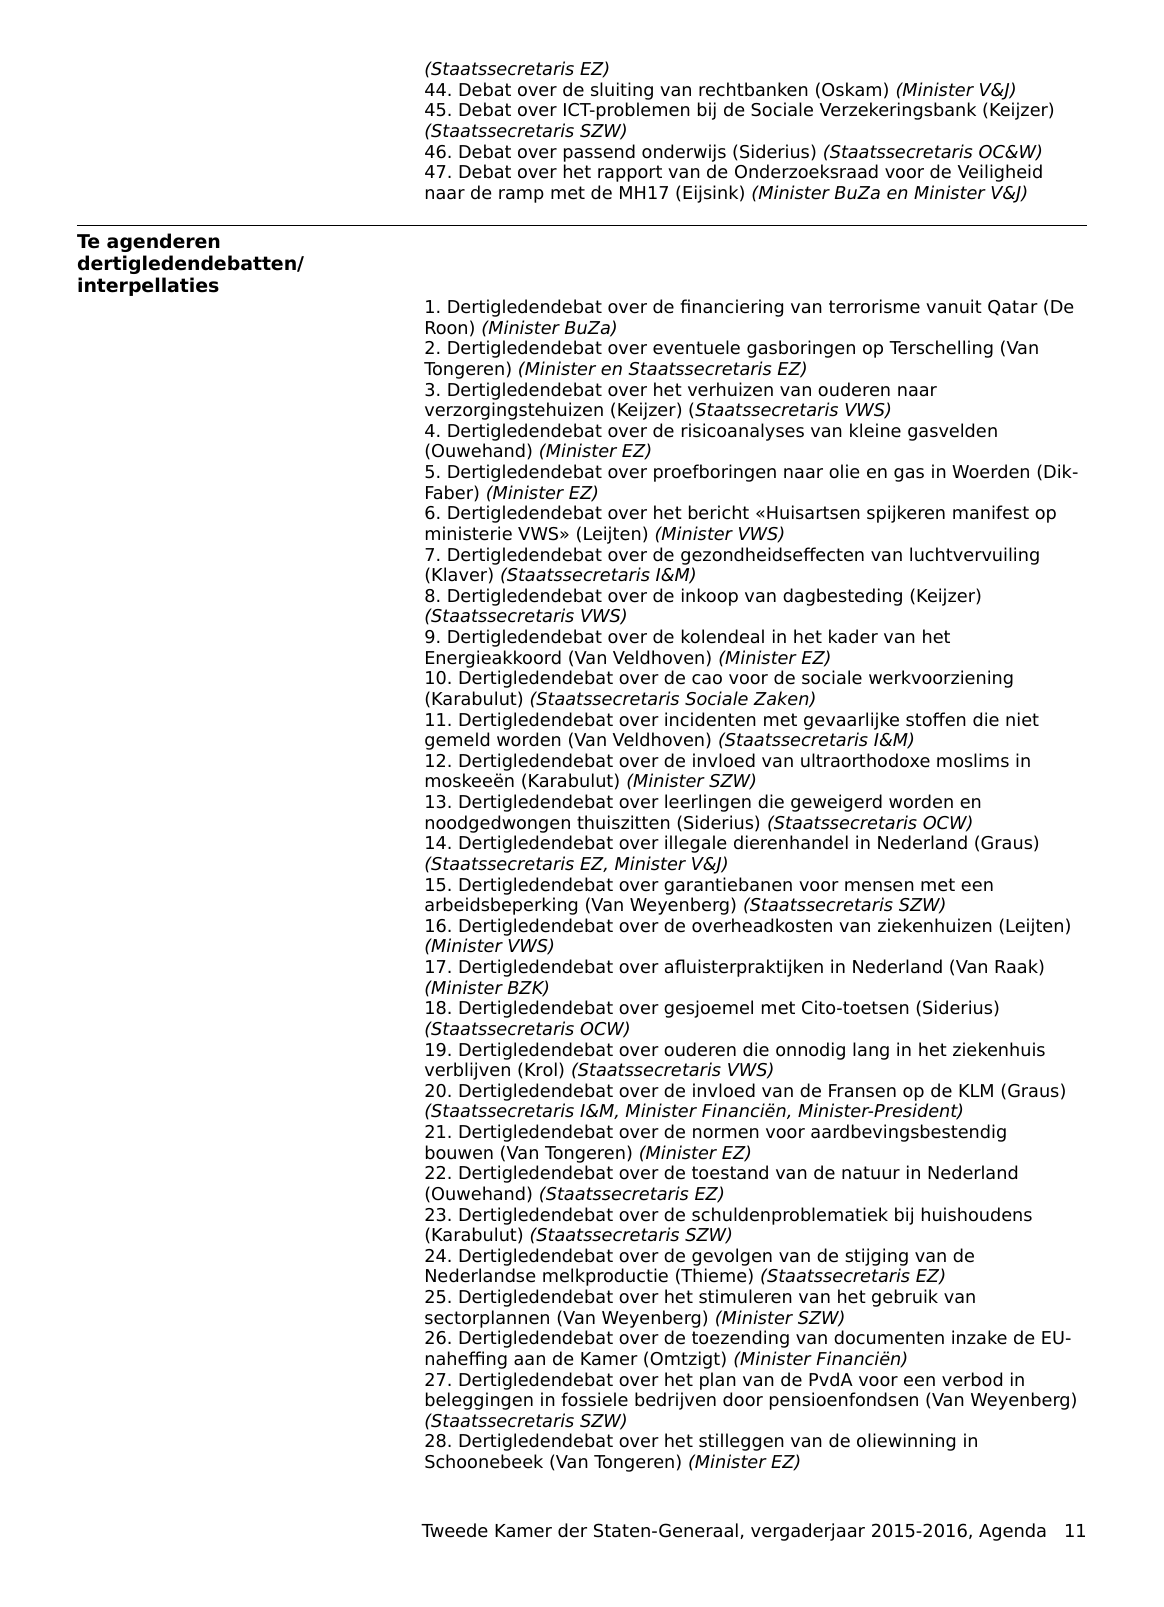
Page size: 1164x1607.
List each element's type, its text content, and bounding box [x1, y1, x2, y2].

table_cell [77, 1122, 401, 1163]
table_cell [401, 668, 418, 709]
table_cell [401, 792, 418, 833]
table_cell 10. Dertigledendebat over de cao voor de sociale werkvoorziening (Karabulut) (Staatssecretaris Sociale Zaken) [418, 668, 1087, 709]
table_cell [77, 142, 401, 162]
table_cell [401, 462, 418, 503]
table_cell [401, 627, 418, 668]
table_cell [401, 100, 418, 142]
table_cell 9. Dertigledendebat over de kolendeal in het kader van het Energieakkoord (Van Veldhoven) (Minister EZ) [418, 627, 1087, 668]
table_cell [77, 380, 401, 421]
table_cell [401, 545, 418, 586]
table_cell 26. Dertigledendebat over de toezending van documenten inzake de EU-naheffing aan de Kamer (Omtzigt) (Minister Financiën) [418, 1328, 1087, 1369]
table_cell 22. Dertigledendebat over de toestand van de natuur in Nederland (Ouwehand) (Staatssecretaris EZ) [418, 1163, 1087, 1204]
table_cell [401, 421, 418, 462]
table_cell 3. Dertigledendebat over het verhuizen van ouderen naar verzorgingstehuizen (Keijzer) (Staatssecretaris VWS) [418, 380, 1087, 421]
table_cell 13. Dertigledendebat over leerlingen die geweigerd worden en noodgedwongen thuiszitten (Siderius) (Staatssecretaris OCW) [418, 792, 1087, 833]
table_cell [77, 668, 401, 709]
table_cell [401, 503, 418, 544]
table_cell [401, 297, 418, 338]
table_cell [401, 1370, 418, 1431]
table_cell [77, 792, 401, 833]
table_cell [77, 916, 401, 957]
table_cell [77, 1081, 401, 1122]
table_cell [77, 1163, 401, 1204]
table_cell [401, 1122, 418, 1163]
table_cell 28. Dertigledendebat over het stilleggen van de oliewinning in Schoonebeek (Van Tongeren) (Minister EZ) [418, 1431, 1087, 1473]
table_cell 5. Dertigledendebat over proefboringen naar olie en gas in Woerden (Dik-Faber) (Minister EZ) [418, 462, 1087, 503]
table_cell [401, 710, 418, 751]
table_cell 15. Dertigledendebat over garantiebanen voor mensen met een arbeidsbeperking (Van Weyenberg) (Staatssecretaris SZW) [418, 875, 1087, 916]
table_cell [401, 1328, 418, 1369]
table_cell [77, 100, 401, 142]
table_cell 2. Dertigledendebat over eventuele gasboringen op Terschelling (Van Tongeren) (Minister en Staatssecretaris EZ) [418, 338, 1087, 379]
table_cell [77, 503, 401, 544]
table_cell [401, 1163, 418, 1204]
table_cell 16. Dertigledendebat over de overheadkosten van ziekenhuizen (Leijten) (Minister VWS) [418, 916, 1087, 957]
table_header Te agenderen dertigledendebatten/ interpellaties [77, 226, 401, 297]
table_cell [401, 80, 418, 100]
table_cell 1. Dertigledendebat over de financiering van terrorisme vanuit Qatar (De Roon) (Minister BuZa) [418, 297, 1087, 338]
table_cell [77, 586, 401, 627]
table_cell 19. Dertigledendebat over ouderen die onnodig lang in het ziekenhuis verblijven (Krol) (Staatssecretaris VWS) [418, 1040, 1087, 1081]
table_cell 46. Debat over passend onderwijs (Siderius) (Staatssecretaris OC&W) [418, 142, 1087, 162]
table_cell 6. Dertigledendebat over het bericht «Huisartsen spijkeren manifest op ministerie VWS» (Leijten) (Minister VWS) [418, 503, 1087, 544]
table_cell [77, 162, 401, 203]
table_cell [401, 1287, 418, 1328]
table_cell [77, 751, 401, 792]
table_cell [77, 462, 401, 503]
table_header [418, 226, 1087, 297]
table_cell [401, 751, 418, 792]
table_cell [401, 1431, 418, 1473]
table_cell 20. Dertigledendebat over de invloed van de Fransen op de KLM (Graus) (Staatssecretaris I&M, Minister Financiën, Minister-President) [418, 1081, 1087, 1122]
table_cell 45. Debat over ICT-problemen bij de Sociale Verzekeringsbank (Keijzer) (Staatssecretaris SZW) [418, 100, 1087, 142]
table_cell [401, 380, 418, 421]
table_cell [77, 421, 401, 462]
table_cell 21. Dertigledendebat over de normen voor aardbevingsbestendig bouwen (Van Tongeren) (Minister EZ) [418, 1122, 1087, 1163]
table_cell 24. Dertigledendebat over de gevolgen van de stijging van de Nederlandse melkproductie (Thieme) (Staatssecretaris EZ) [418, 1246, 1087, 1287]
table_cell 44. Debat over de sluiting van rechtbanken (Oskam) (Minister V&J) [418, 80, 1087, 100]
table_cell [401, 833, 418, 874]
table_cell 11. Dertigledendebat over incidenten met gevaarlijke stoffen die niet gemeld worden (Van Veldhoven) (Staatssecretaris I&M) [418, 710, 1087, 751]
table_cell [77, 1328, 401, 1369]
table_cell 12. Dertigledendebat over de invloed van ultraorthodoxe moslims in moskeeën (Karabulut) (Minister SZW) [418, 751, 1087, 792]
table_cell 25. Dertigledendebat over het stimuleren van het gebruik van sectorplannen (Van Weyenberg) (Minister SZW) [418, 1287, 1087, 1328]
table_cell 18. Dertigledendebat over gesjoemel met Cito-toetsen (Siderius) (Staatssecretaris OCW) [418, 998, 1087, 1039]
table_cell [77, 1431, 401, 1473]
table_cell [77, 1205, 401, 1246]
table_cell [401, 338, 418, 379]
table_cell (Staatssecretaris EZ) [418, 59, 1087, 80]
table_cell [401, 586, 418, 627]
table_cell [77, 297, 401, 338]
table_cell [77, 1246, 401, 1287]
table_cell 17. Dertigledendebat over afluisterpraktijken in Nederland (Van Raak) (Minister BZK) [418, 957, 1087, 998]
table_cell [401, 142, 418, 162]
table_cell [401, 998, 418, 1039]
table_cell [77, 957, 401, 998]
table_cell [401, 1205, 418, 1246]
table_cell [401, 875, 418, 916]
table_cell [401, 59, 418, 80]
table_cell [77, 338, 401, 379]
table_cell [401, 916, 418, 957]
table_cell [77, 1370, 401, 1431]
table_cell 4. Dertigledendebat over de risicoanalyses van kleine gasvelden (Ouwehand) (Minister EZ) [418, 421, 1087, 462]
table_cell [77, 875, 401, 916]
table_cell [77, 627, 401, 668]
table_cell [401, 1081, 418, 1122]
table_cell [401, 1246, 418, 1287]
table_cell [401, 1040, 418, 1081]
table_cell [77, 833, 401, 874]
table_cell 23. Dertigledendebat over de schuldenproblematiek bij huishoudens (Karabulut) (Staatssecretaris SZW) [418, 1205, 1087, 1246]
table_cell [401, 162, 418, 203]
table_cell [77, 59, 401, 80]
table_cell [77, 80, 401, 100]
table_cell 47. Debat over het rapport van de Onderzoeksraad voor de Veiligheid naar de ramp met de MH17 (Eijsink) (Minister BuZa en Minister V&J) [418, 162, 1087, 203]
table_cell [77, 710, 401, 751]
table_cell 8. Dertigledendebat over de inkoop van dagbesteding (Keijzer) (Staatssecretaris VWS) [418, 586, 1087, 627]
table_cell 7. Dertigledendebat over de gezondheidseffecten van luchtvervuiling (Klaver) (Staatssecretaris I&M) [418, 545, 1087, 586]
table_cell [77, 545, 401, 586]
table_cell [77, 998, 401, 1039]
table_cell 27. Dertigledendebat over het plan van de PvdA voor een verbod in beleggingen in fossiele bedrijven door pensioenfondsen (Van Weyenberg) (Staatssecretaris SZW) [418, 1370, 1087, 1431]
table_cell [401, 957, 418, 998]
table_header [401, 226, 418, 297]
table_cell [77, 1040, 401, 1081]
table_cell 14. Dertigledendebat over illegale dierenhandel in Nederland (Graus) (Staatssecretaris EZ, Minister V&J) [418, 833, 1087, 874]
table_cell [77, 1287, 401, 1328]
